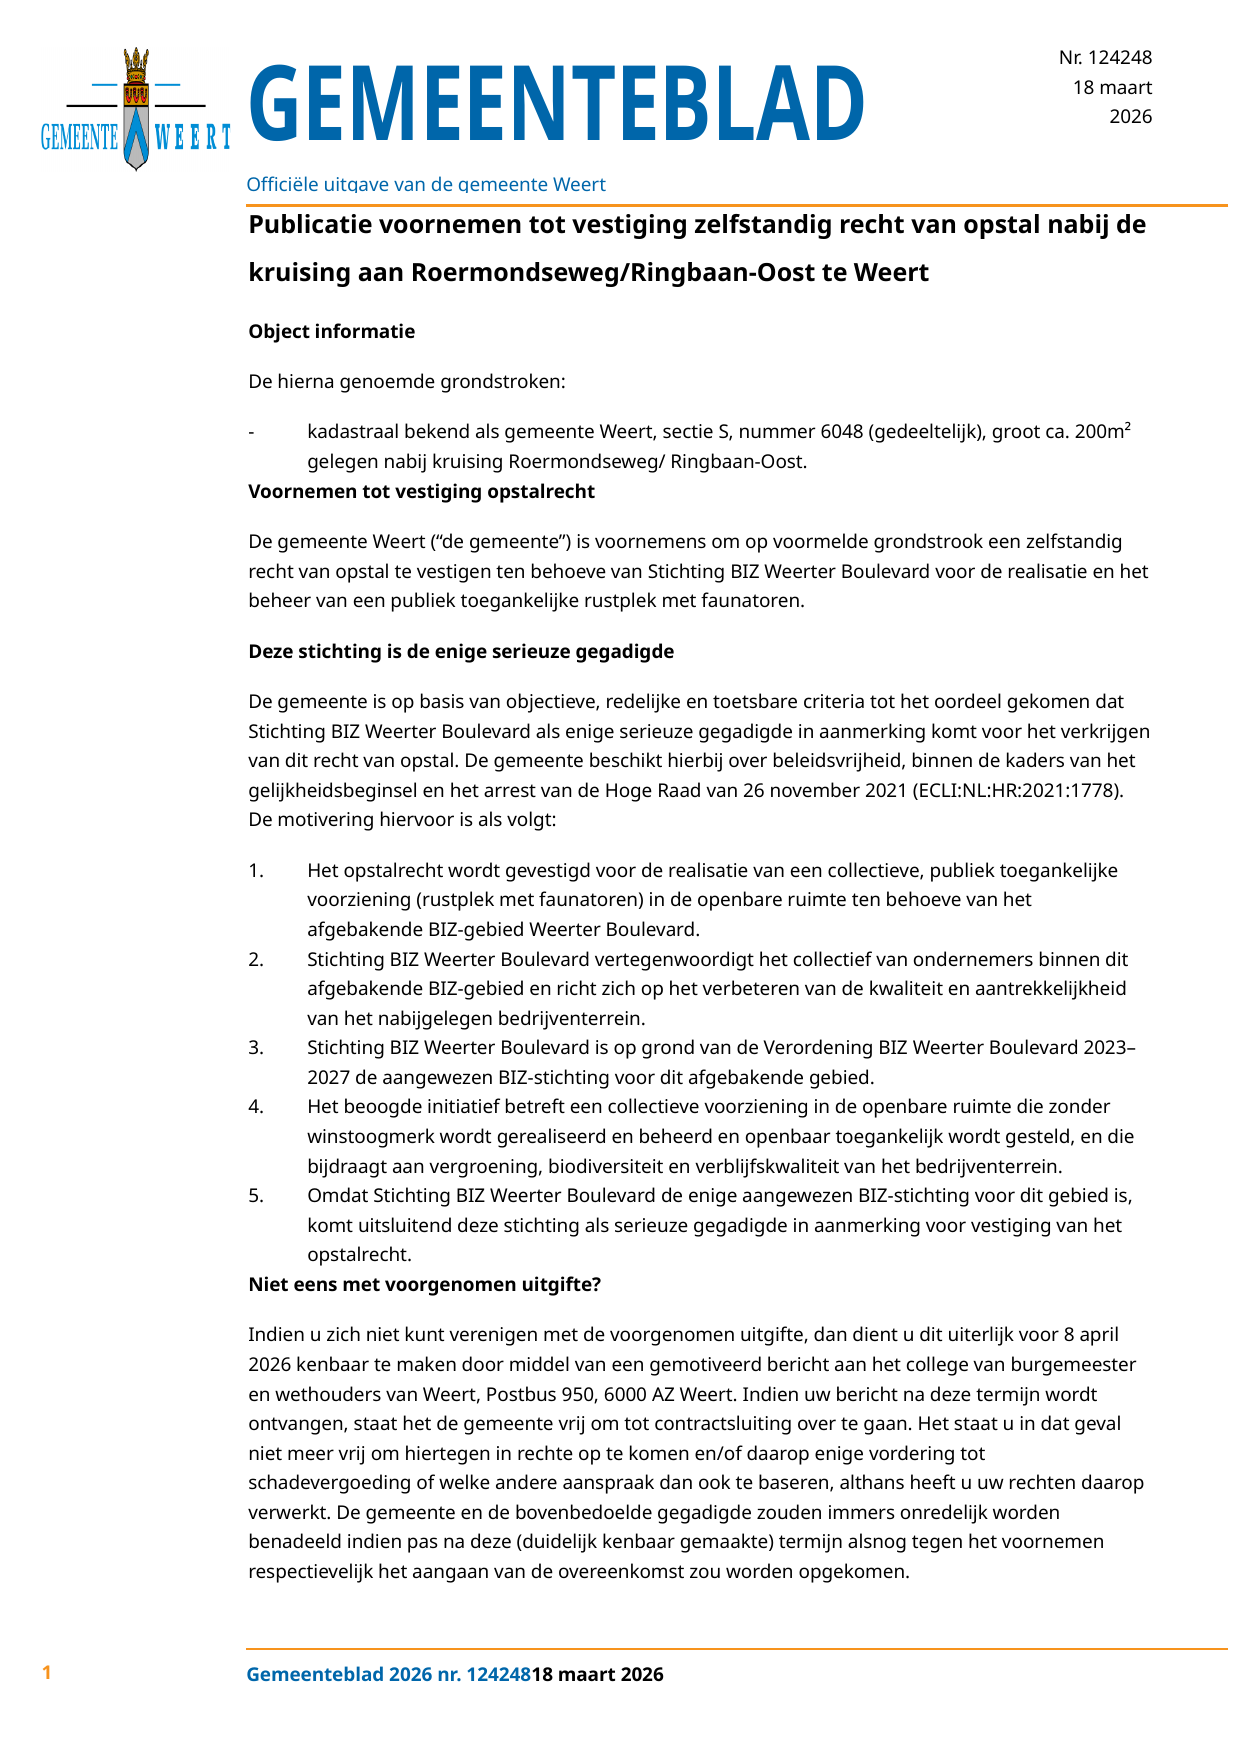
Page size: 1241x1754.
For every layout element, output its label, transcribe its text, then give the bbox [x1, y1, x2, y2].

text Indien u zich niet kunt verenigen met de voorgenomen uitgifte, dan dient u dit uiterlijk voor 8 april 2026 kenbaar te maken door middel van een gemotiveerd bericht aan het college van burgemeester en wethouders van Weert, Postbus 950, 6000 AZ Weert. Indien uw bericht na deze termijn wordt ontvangen, staat het de gemeente vrij om tot contractsluiting over te gaan. Het staat u in dat geval niet meer vrij om hiertegen in rechte op te komen en/of daarop enige vordering tot schadevergoeding of welke andere aanspraak dan ook te baseren, althans heeft u uw rechten daarop verwerkt. De gemeente en de bovenbedoelde gegadigde zouden immers onredelijk worden benadeeld indien pas na deze (duidelijk kenbaar gemaakte) termijn alsnog tegen het voornemen respectievelijk het aangaan van de overeenkomst zou worden opgekomen. [248, 1322, 1152, 1584]
text De hierna genoemde grondstroken: [248, 368, 1152, 394]
text De gemeente Weert (“de gemeente”) is voornemens om op voormelde grondstrook een zelfstandig recht van opstal te vestigen ten behoeve van Stichting BIZ Weerter Boulevard voor de realisatie en het beheer van een publiek toegankelijke rustplek met faunatoren. [248, 528, 1152, 613]
text Publicatie voornemen tot vestiging zelfstandig recht van opstal nabij de kruising aan Roermondseweg/Ringbaan-Oost te Weert [248, 207, 1152, 288]
text Object informatie [248, 318, 1152, 344]
list kadastraal bekend als gemeente Weert, sectie S, nummer 6048 (gedeeltelijk), groot ca. 200m² gelegen nabij kruising Roermondseweg/ Ringbaan-Oost. [248, 419, 1152, 474]
text De gemeente is op basis van objectieve, redelijke en toetsbare criteria tot het oordeel gekomen dat Stichting BIZ Weerter Boulevard als enige serieuze gegadigde in aanmerking komt voor het verkrijgen van dit recht van opstal. De gemeente beschikt hierbij over beleidsvrijheid, binnen de kaders van het gelijkheidsbeginsel en het arrest van de Hoge Raad van 26 november 2021 (ECLI:NL:HR:2021:1778). De motivering hiervoor is als volgt: [248, 688, 1152, 832]
list Het opstalrecht wordt gevestigd voor de realisatie van een collectieve, publiek toegankelijke voorziening (rustplek met faunatoren) in de openbare ruimte ten behoeve van het afgebakende BIZ-gebied Weerter Boulevard. [248, 857, 1152, 942]
text Deze stichting is de enige serieuze gegadigde [248, 638, 1152, 664]
list Stichting BIZ Weerter Boulevard is op grond van de Verordening BIZ Weerter Boulevard 2023–2027 de aangewezen BIZ-stichting voor dit afgebakende gebied. [248, 1034, 1152, 1090]
text Niet eens met voorgenomen uitgifte? [248, 1271, 1152, 1297]
picture [41, 47, 231, 172]
list Het beoogde initiatief betreft een collectieve voorziening in de openbare ruimte die zonder winstoogmerk wordt gerealiseerd en beheerd en openbaar toegankelijk wordt gesteld, en die bijdraagt aan vergroening, biodiversiteit en verblijfskwaliteit van het bedrijventerrein. [248, 1094, 1152, 1179]
list Omdat Stichting BIZ Weerter Boulevard de enige aangewezen BIZ-stichting voor dit gebied is, komt uitsluitend deze stichting als serieuze gegadigde in aanmerking voor vestiging van het opstalrecht. [248, 1182, 1152, 1267]
text Voornemen tot vestiging opstalrecht [248, 478, 1152, 504]
list Stichting BIZ Weerter Boulevard vertegenwoordigt het collectief van ondernemers binnen dit afgebakende BIZ-gebied en richt zich op het verbeteren van de kwaliteit en aantrekkelijkheid van het nabijgelegen bedrijventerrein. [248, 946, 1152, 1031]
